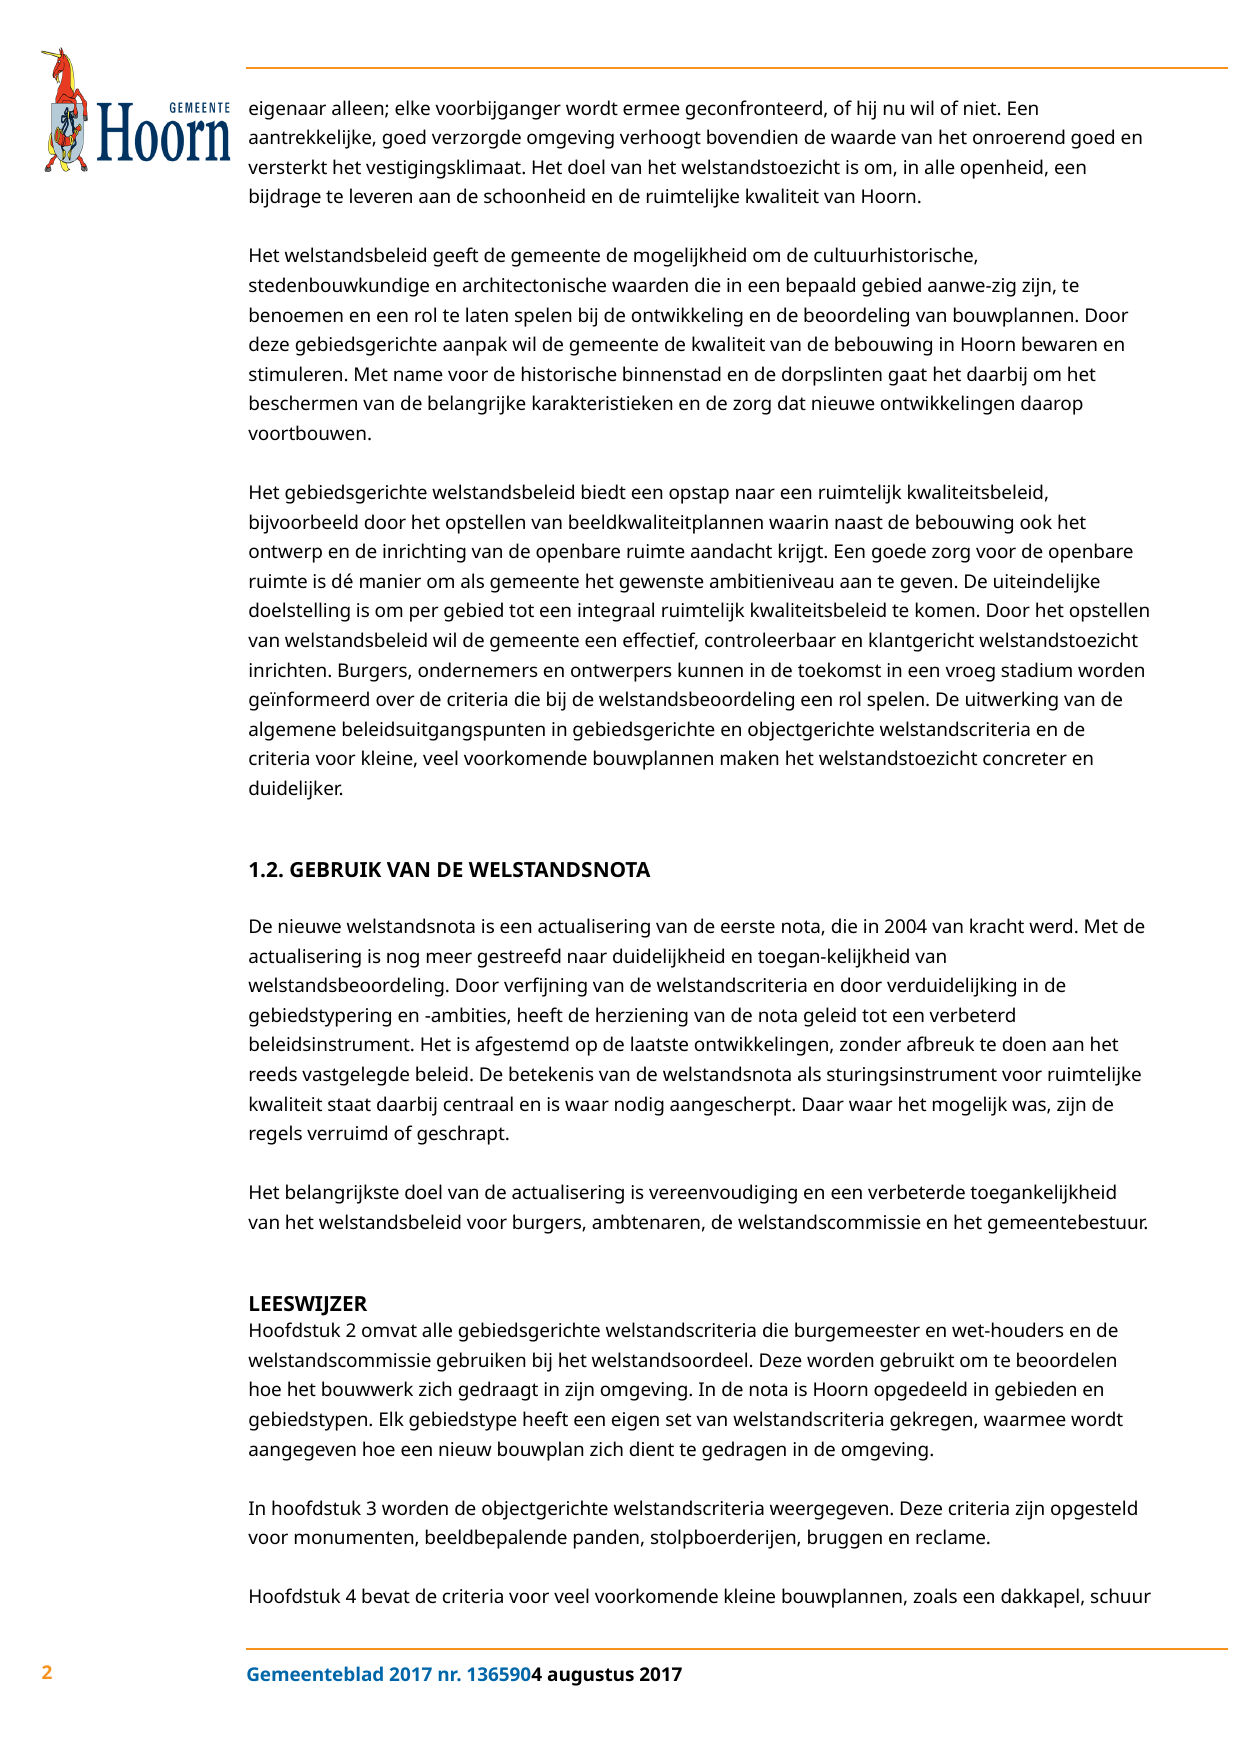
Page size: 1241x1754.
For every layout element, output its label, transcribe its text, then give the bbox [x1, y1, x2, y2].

text Het gebiedsgerichte welstandsbeleid biedt een opstap naar een ruimtelijk kwaliteitsbeleid, bijvoorbeeld door het opstellen van beeldkwaliteitplannen waarin naast de bebouwing ook het ontwerp en de inrichting van de openbare ruimte aandacht krijgt. Een goede zorg voor de openbare ruimte is dé manier om als gemeente het gewenste ambitieniveau aan te geven. De uiteindelijke doelstelling is om per gebied tot een integraal ruimtelijk kwaliteitsbeleid te komen. Door het opstellen van welstandsbeleid wil de gemeente een effectief, controleerbaar en klantgericht welstandstoezicht inrichten. Burgers, ondernemers en ontwerpers kunnen in de toekomst in een vroeg stadium worden geïnformeerd over de criteria die bij de welstandsbeoordeling een rol spelen. De uitwerking van de algemene beleidsuitgangspunten in gebiedsgerichte en objectgerichte welstandscriteria en de criteria voor kleine, veel voorkomende bouwplannen maken het welstandstoezicht concreter en duidelijker. [248, 479, 1152, 801]
text In hoofdstuk 3 worden de objectgerichte welstandscriteria weergegeven. Deze criteria zijn opgesteld voor monumenten, beeldbepalende panden, stolpboerderijen, bruggen en reclame. [248, 1495, 1152, 1550]
text 1.2. GEBRUIK VAN DE WELSTANDSNOTA [248, 855, 1152, 884]
text Het belangrijkste doel van de actualisering is vereenvoudiging en een verbeterde toegankelijkheid van het welstandsbeleid voor burgers, ambtenaren, de welstandscommissie en het gemeentebestuur. [248, 1179, 1152, 1235]
text Het welstandsbeleid geeft de gemeente de mogelijkheid om de cultuurhistorische, stedenbouwkundige en architectonische waarden die in een bepaald gebied aanwe-zig zijn, te benoemen en een rol te laten spelen bij de ontwikkeling en de beoordeling van bouwplannen. Door deze gebiedsgerichte aanpak wil de gemeente de kwaliteit van de bebouwing in Hoorn bewaren en stimuleren. Met name voor de historische binnenstad en de dorpslinten gaat het daarbij om het beschermen van de belangrijke karakteristieken en de zorg dat nieuwe ontwikkelingen daarop voortbouwen. [248, 243, 1152, 446]
picture [41, 47, 231, 172]
text De nieuwe welstandsnota is een actualisering van de eerste nota, die in 2004 van kracht werd. Met de actualisering is nog meer gestreefd naar duidelijkheid en toegan-kelijkheid van welstandsbeoordeling. Door verfijning van de welstandscriteria en door verduidelijking in de gebiedstypering en -ambities, heeft de herziening van de nota geleid tot een verbeterd beleidsinstrument. Het is afgestemd op de laatste ontwikkelingen, zonder afbreuk te doen aan het reeds vastgelegde beleid. De betekenis van de welstandsnota als sturingsinstrument voor ruimtelijke kwaliteit staat daarbij centraal en is waar nodig aangescherpt. Daar waar het mogelijk was, zijn de regels verruimd of geschrapt. [248, 913, 1152, 1146]
text LEESWIJZER [248, 1289, 1152, 1317]
text Hoofdstuk 2 omvat alle gebiedsgerichte welstandscriteria die burgemeester en wet-houders en de welstandscommissie gebruiken bij het welstandsoordeel. Deze worden gebruikt om te beoordelen hoe het bouwwerk zich gedraagt in zijn omgeving. In de nota is Hoorn opgedeeld in gebieden en gebiedstypen. Elk gebiedstype heeft een eigen set van welstandscriteria gekregen, waarmee wordt aangegeven hoe een nieuw bouwplan zich dient te gedragen in de omgeving. [248, 1317, 1152, 1462]
text eigenaar alleen; elke voorbijganger wordt ermee geconfronteerd, of hij nu wil of niet. Een aantrekkelijke, goed verzorgde omgeving verhoogt bovendien de waarde van het onroerend goed en versterkt het vestigingsklimaat. Het doel van het welstandstoezicht is om, in alle openheid, een bijdrage te leveren aan de schoonheid en de ruimtelijke kwaliteit van Hoorn. [248, 95, 1152, 209]
text Hoofdstuk 4 bevat de criteria voor veel voorkomende kleine bouwplannen, zoals een dakkapel, schuur [248, 1584, 1152, 1609]
